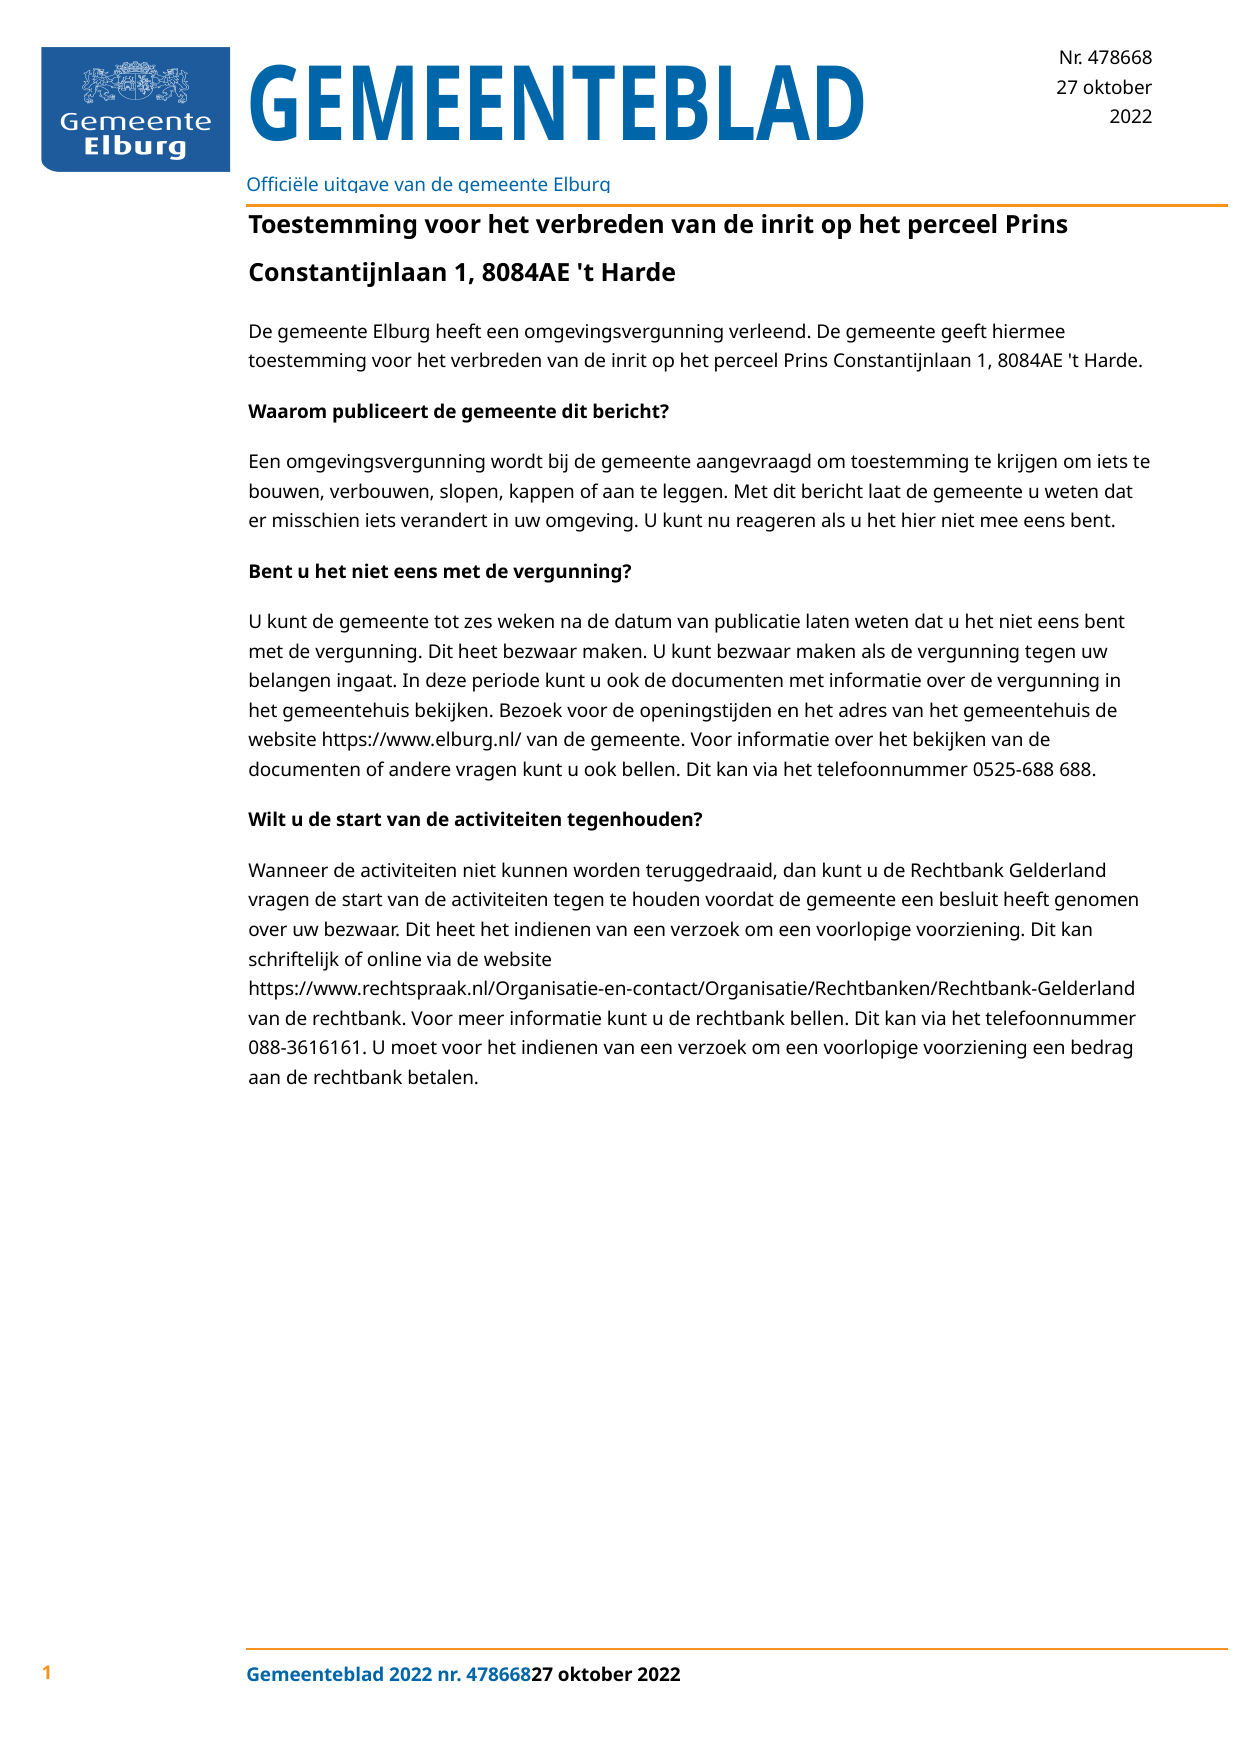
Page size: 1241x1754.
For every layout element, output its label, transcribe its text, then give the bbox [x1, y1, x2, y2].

text De gemeente Elburg heeft een omgevingsvergunning verleend. De gemeente geeft hiermee toestemming voor het verbreden van de inrit op het perceel Prins Constantijnlaan 1, 8084AE 't Harde. [248, 318, 1152, 373]
text Waarom publiceert de gemeente dit bericht? [248, 398, 1152, 424]
text Een omgevingsvergunning wordt bij de gemeente aangevraagd om toestemming te krijgen om iets te bouwen, verbouwen, slopen, kappen of aan te leggen. Met dit bericht laat de gemeente u weten dat er misschien iets verandert in uw omgeving. U kunt nu reageren als u het hier niet mee eens bent. [248, 448, 1152, 533]
text U kunt de gemeente tot zes weken na de datum van publicatie laten weten dat u het niet eens bent met de vergunning. Dit heet bezwaar maken. U kunt bezwaar maken als de vergunning tegen uw belangen ingaat. In deze periode kunt u ook de documenten met informatie over de vergunning in het gemeentehuis bekijken. Bezoek voor de openingstijden en het adres van het gemeentehuis de website https://www.elburg.nl/ van de gemeente. Voor informatie over het bekijken van de documenten of andere vragen kunt u ook bellen. Dit kan via het telefoonnummer 0525-688 688. [248, 608, 1152, 782]
text Toestemming voor het verbreden van de inrit op het perceel Prins Constantijnlaan 1, 8084AE 't Harde [248, 207, 1152, 288]
picture [41, 47, 231, 172]
text Wilt u de start van de activiteiten tegenhouden? [248, 807, 1152, 832]
text Wanneer de activiteiten niet kunnen worden teruggedraaid, dan kunt u de Rechtbank Gelderland vragen de start van de activiteiten tegen te houden voordat de gemeente een besluit heeft genomen over uw bezwaar. Dit heet het indienen van een verzoek om een voorlopige voorziening. Dit kan schriftelijk of online via de website https://www.rechtspraak.nl/Organisatie-en-contact/Organisatie/Rechtbanken/Rechtbank-Gelderland van de rechtbank. Voor meer informatie kunt u de rechtbank bellen. Dit kan via het telefoonnummer 088-3616161. U moet voor het indienen van een verzoek om een voorlopige voorziening een bedrag aan de rechtbank betalen. [248, 857, 1152, 1090]
text Bent u het niet eens met de vergunning? [248, 558, 1152, 584]
